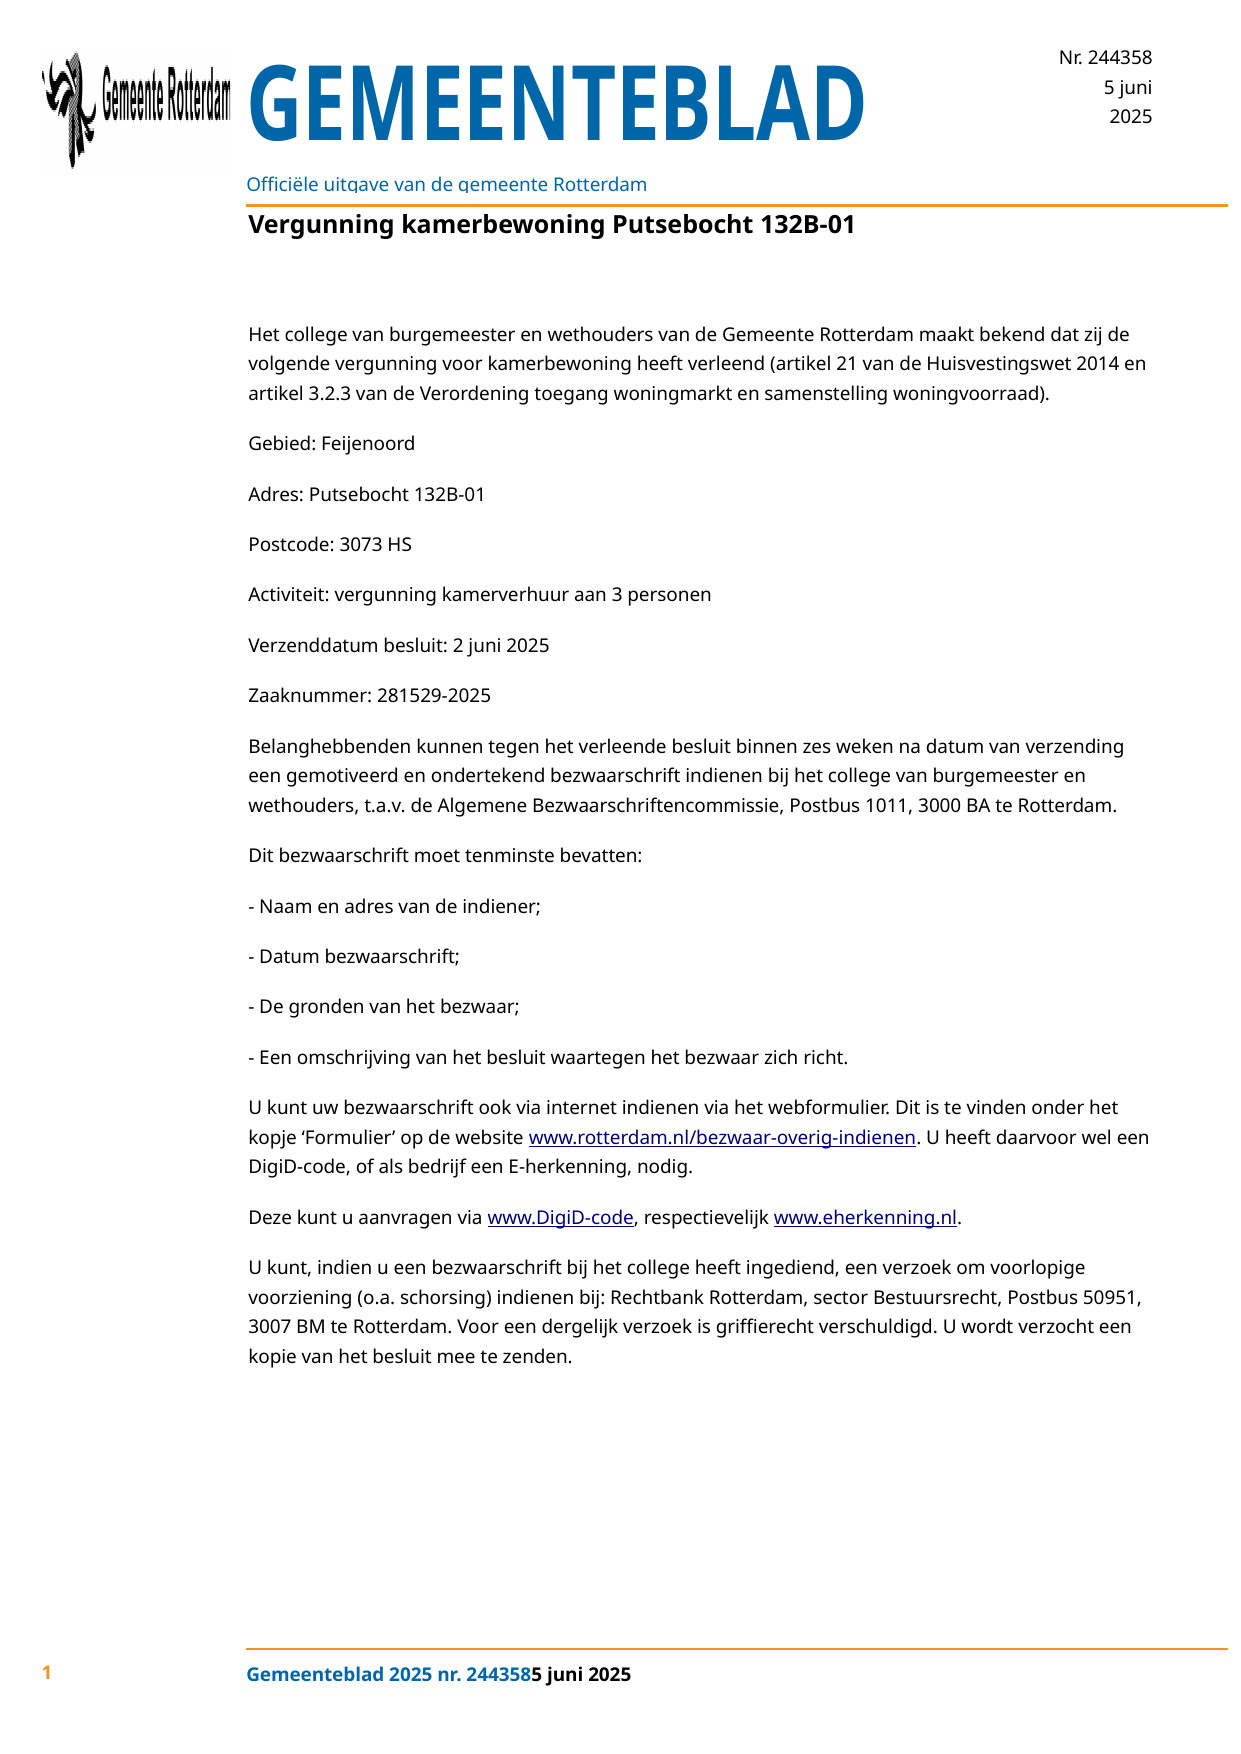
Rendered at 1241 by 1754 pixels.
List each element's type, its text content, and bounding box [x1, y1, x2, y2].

text Adres: Putsebocht 132B-01 [248, 481, 1152, 506]
text Dit bezwaarschrift moet tenminste bevatten: [248, 842, 1152, 868]
picture [41, 47, 231, 172]
text - Datum bezwaarschrift; [248, 943, 1152, 969]
text Postcode: 3073 HS [248, 531, 1152, 557]
text Verzenddatum besluit: 2 juni 2025 [248, 632, 1152, 658]
text - Naam en adres van de indiener; [248, 893, 1152, 918]
text U kunt, indien u een bezwaarschrift bij het college heeft ingediend, een verzoek om voorlopige voorziening (o.a. schorsing) indienen bij: Rechtbank Rotterdam, sector Bestuursrecht, Postbus 50951, 3007 BM te Rotterdam. Voor een dergelijk verzoek is griffierecht verschuldigd. U wordt verzocht een kopie van het besluit mee te zenden. [248, 1254, 1152, 1369]
text Het college van burgemeester en wethouders van de Gemeente Rotterdam maakt bekend dat zij de volgende vergunning voor kamerbewoning heeft verleend (artikel 21 van de Huisvestingswet 2014 en artikel 3.2.3 van de Verordening toegang woningmarkt en samenstelling woningvoorraad). [248, 321, 1152, 406]
text Vergunning kamerbewoning Putsebocht 132B-01 [248, 207, 1152, 241]
text Deze kunt u aanvragen via www.DigiD-code, respectievelijk www.eherkenning.nl. [248, 1204, 1152, 1230]
text Zaaknummer: 281529-2025 [248, 682, 1152, 708]
text U kunt uw bezwaarschrift ook via internet indienen via het webformulier. Dit is te vinden onder het kopje ‘Formulier’ op de website www.rotterdam.nl/bezwaar-overig-indienen. U heeft daarvoor wel een DigiD-code, of als bedrijf een E-herkenning, nodig. [248, 1094, 1152, 1179]
text Gebied: Feijenoord [248, 430, 1152, 456]
text Activiteit: vergunning kamerverhuur aan 3 personen [248, 582, 1152, 607]
text Belanghebbenden kunnen tegen het verleende besluit binnen zes weken na datum van verzending een gemotiveerd en ondertekend bezwaarschrift indienen bij het college van burgemeester en wethouders, t.a.v. de Algemene Bezwaarschriftencommissie, Postbus 1011, 3000 BA te Rotterdam. [248, 733, 1152, 818]
text - De gronden van het bezwaar; [248, 994, 1152, 1019]
text - Een omschrijving van het besluit waartegen het bezwaar zich richt. [248, 1044, 1152, 1070]
